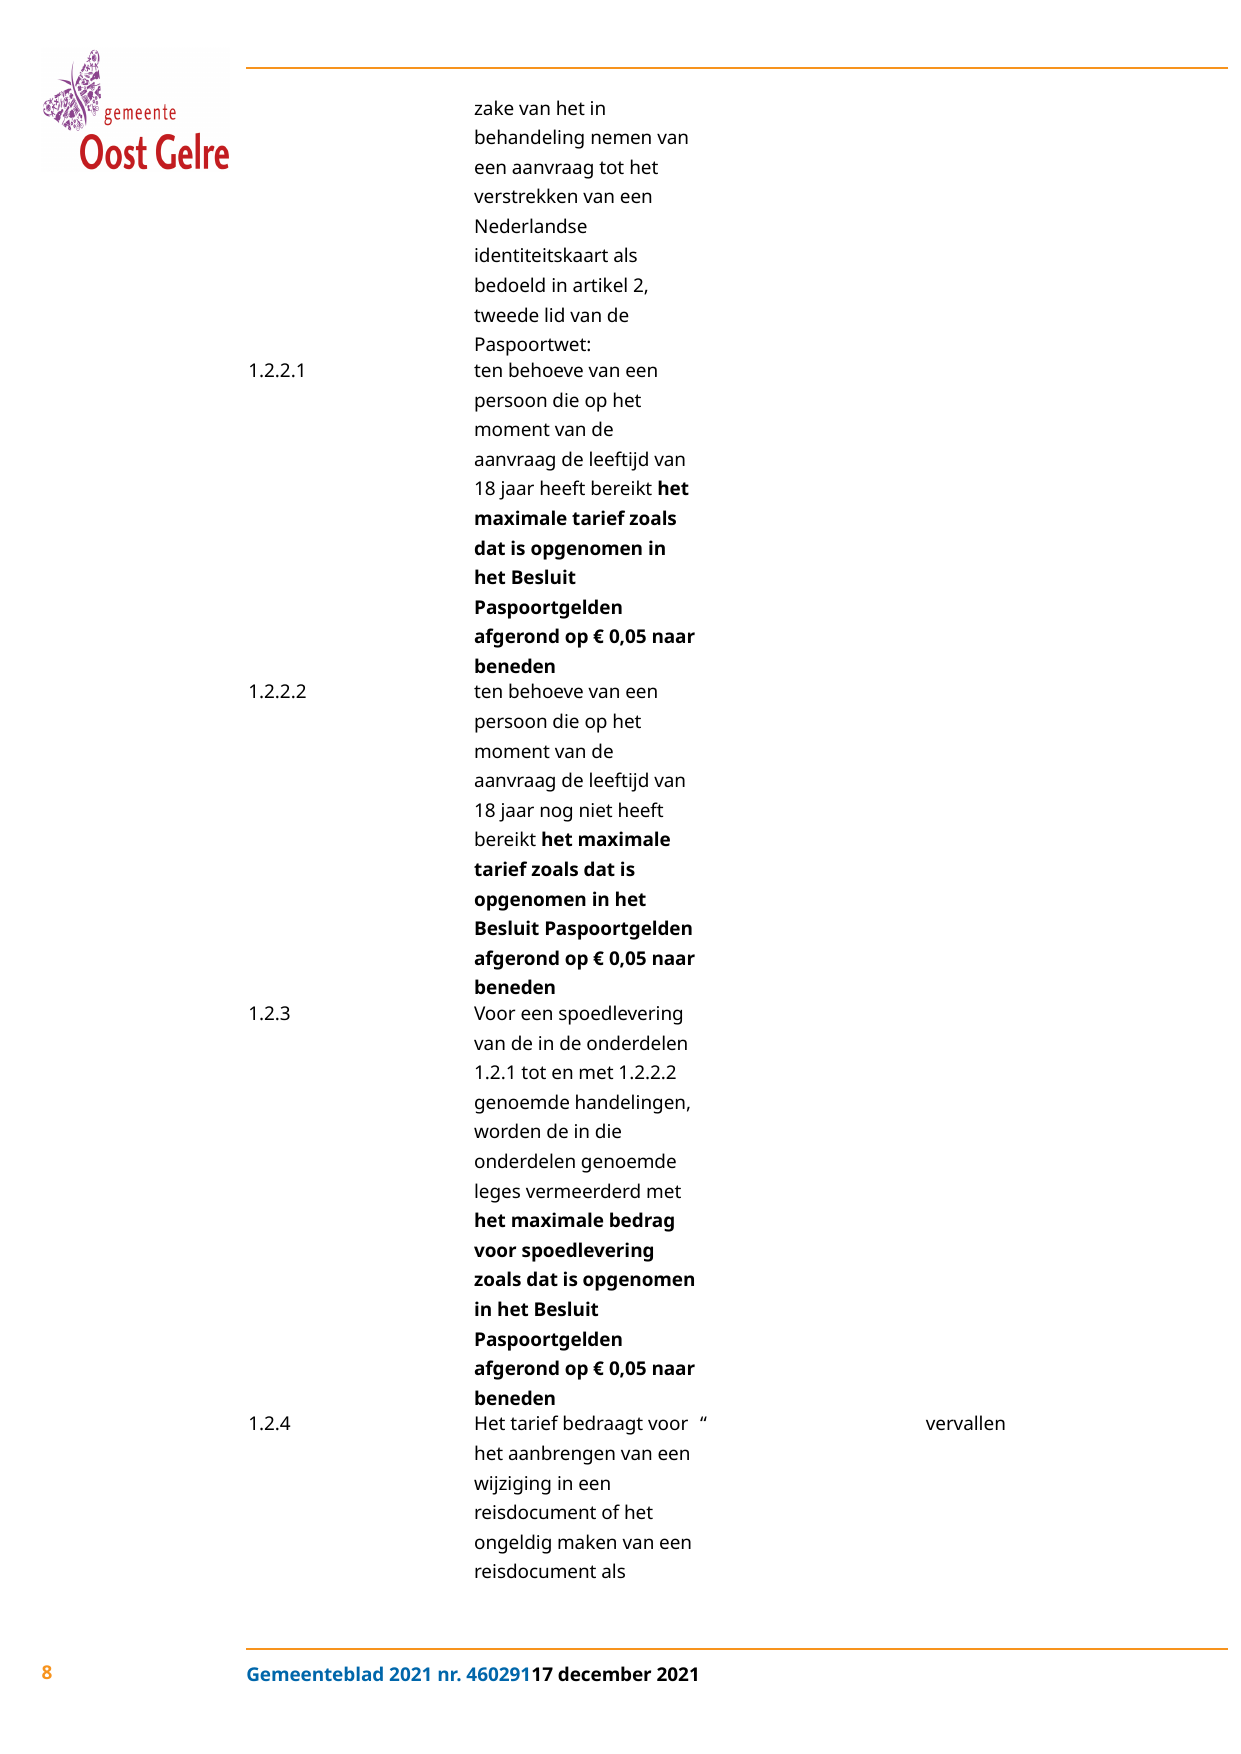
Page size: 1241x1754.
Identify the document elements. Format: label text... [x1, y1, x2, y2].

table_cell vervallen [926, 1411, 1152, 1584]
table_cell 1.2.4 [248, 1411, 474, 1584]
table_cell [926, 1000, 1152, 1411]
picture [41, 47, 231, 172]
table_cell [926, 95, 1152, 357]
table_cell Het tarief bedraagt voor het aanbrengen van een wijziging in een reisdocument of het ongeldig maken van een reisdocument als [474, 1411, 700, 1584]
table_cell ten behoeve van een persoon die op het moment van de aanvraag de leeftijd van 18 jaar nog niet heeft bereikt het maximale tarief zoals dat is opgenomen in het Besluit Paspoortgelden afgerond op € 0,05 naar beneden [474, 679, 700, 1000]
table_cell 1.2.3 [248, 1000, 474, 1411]
table_cell Voor een spoedlevering van de in de onderdelen 1.2.1 tot en met 1.2.2.2 genoemde handelingen, worden de in die onderdelen genoemde leges vermeerderd met het maximale bedrag voor spoedlevering zoals dat is opgenomen in het Besluit Paspoortgelden afgerond op € 0,05 naar beneden [474, 1000, 700, 1411]
table_cell [926, 679, 1152, 1000]
table_cell [926, 357, 1152, 679]
table_cell [700, 95, 926, 357]
table_cell 1.2.2.2 [248, 679, 474, 1000]
table_cell [248, 95, 474, 357]
table_cell 1.2.2.1 [248, 357, 474, 679]
table_cell “ [700, 1411, 926, 1584]
table_cell ten behoeve van een persoon die op het moment van de aanvraag de leeftijd van 18 jaar heeft bereikt het maximale tarief zoals dat is opgenomen in het Besluit Paspoortgelden afgerond op € 0,05 naar beneden [474, 357, 700, 679]
table_cell [700, 1000, 926, 1411]
table_cell zake van het in behandeling nemen van een aanvraag tot het verstrekken van een Nederlandse identiteitskaart als bedoeld in artikel 2, tweede lid van de Paspoortwet: [474, 95, 700, 357]
table_cell [700, 357, 926, 679]
table_cell [700, 679, 926, 1000]
